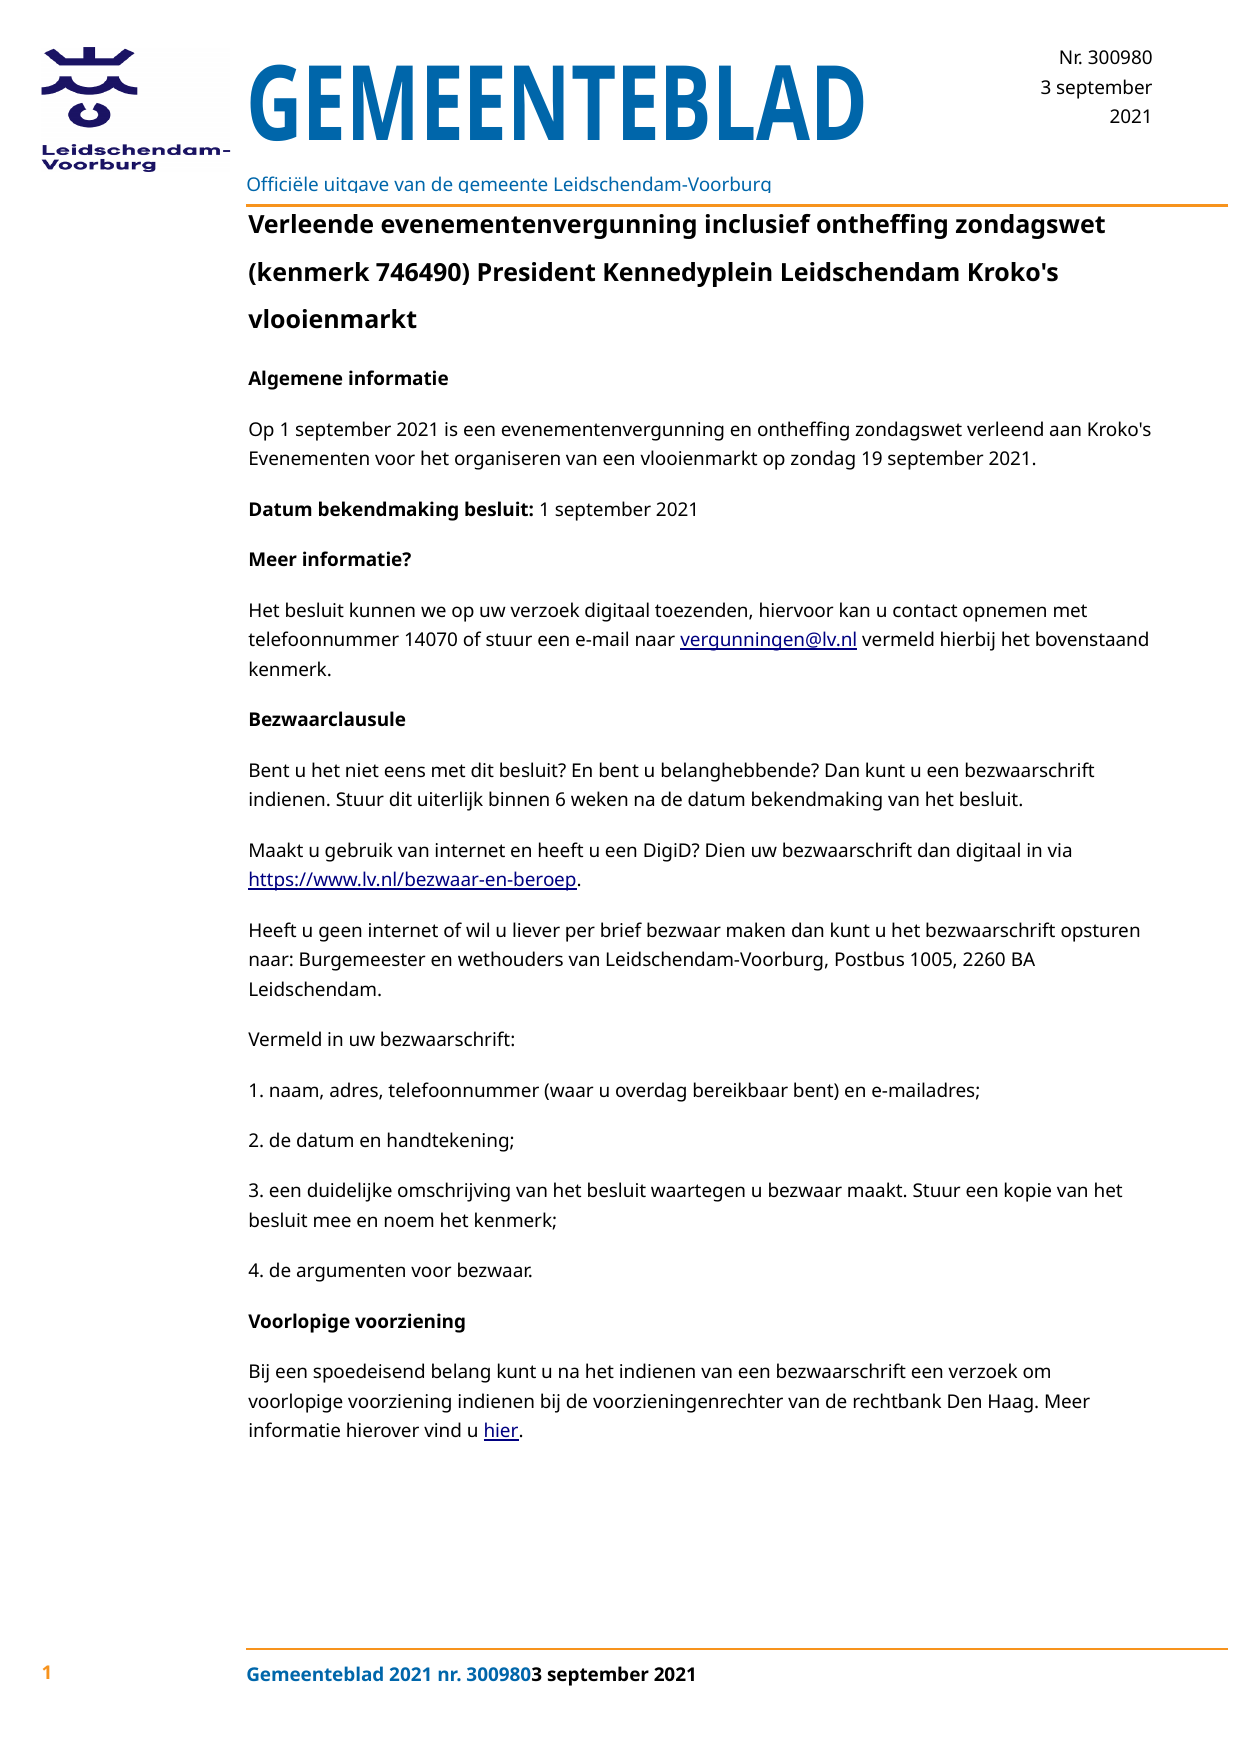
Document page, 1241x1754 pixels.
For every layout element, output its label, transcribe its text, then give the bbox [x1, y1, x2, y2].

text Algemene informatie [248, 366, 1152, 391]
text Bezwaarclausule [248, 706, 1152, 732]
text 1. naam, adres, telefoonnummer (waar u overdag bereikbaar bent) en e-mailadres; [248, 1077, 1152, 1102]
text Maakt u gebruik van internet en heeft u een DigiD? Dien uw bezwaarschrift dan digitaal in via https://www.lv.nl/bezwaar-en-beroep. [248, 837, 1152, 892]
text 3. een duidelijke omschrijving van het besluit waartegen u bezwaar maakt. Stuur een kopie van het besluit mee en noem het kenmerk; [248, 1178, 1152, 1233]
text Bij een spoedeisend belang kunt u na het indienen van een bezwaarschrift een verzoek om voorlopige voorziening indienen bij de voorzieningenrechter van de rechtbank Den Haag. Meer informatie hierover vind u hier. [248, 1358, 1152, 1443]
text Vermeld in uw bezwaarschrift: [248, 1026, 1152, 1052]
picture [41, 47, 231, 172]
text 2. de datum en handtekening; [248, 1127, 1152, 1153]
text Op 1 september 2021 is een evenementenvergunning en ontheffing zondagswet verleend aan Kroko's Evenementen voor het organiseren van een vlooienmarkt op zondag 19 september 2021. [248, 416, 1152, 471]
text Heeft u geen internet of wil u liever per brief bezwaar maken dan kunt u het bezwaarschrift opsturen naar: Burgemeester en wethouders van Leidschendam-Voorburg, Postbus 1005, 2260 BA Leidschendam. [248, 917, 1152, 1002]
text Verleende evenementenvergunning inclusief ontheffing zondagswet (kenmerk 746490) President Kennedyplein Leidschendam Kroko's vlooienmarkt [248, 207, 1152, 336]
text 4. de argumenten voor bezwaar. [248, 1258, 1152, 1283]
text Datum bekendmaking besluit: 1 september 2021 [248, 496, 1152, 522]
text Bent u het niet eens met dit besluit? En bent u belanghebbende? Dan kunt u een bezwaarschrift indienen. Stuur dit uiterlijk binnen 6 weken na de datum bekendmaking van het besluit. [248, 757, 1152, 812]
text Meer informatie? [248, 546, 1152, 572]
text Het besluit kunnen we op uw verzoek digitaal toezenden, hiervoor kan u contact opnemen met telefoonnummer 14070 of stuur een e-mail naar vergunningen@lv.nl vermeld hierbij het bovenstaand kenmerk. [248, 597, 1152, 682]
text Voorlopige voorziening [248, 1308, 1152, 1334]
